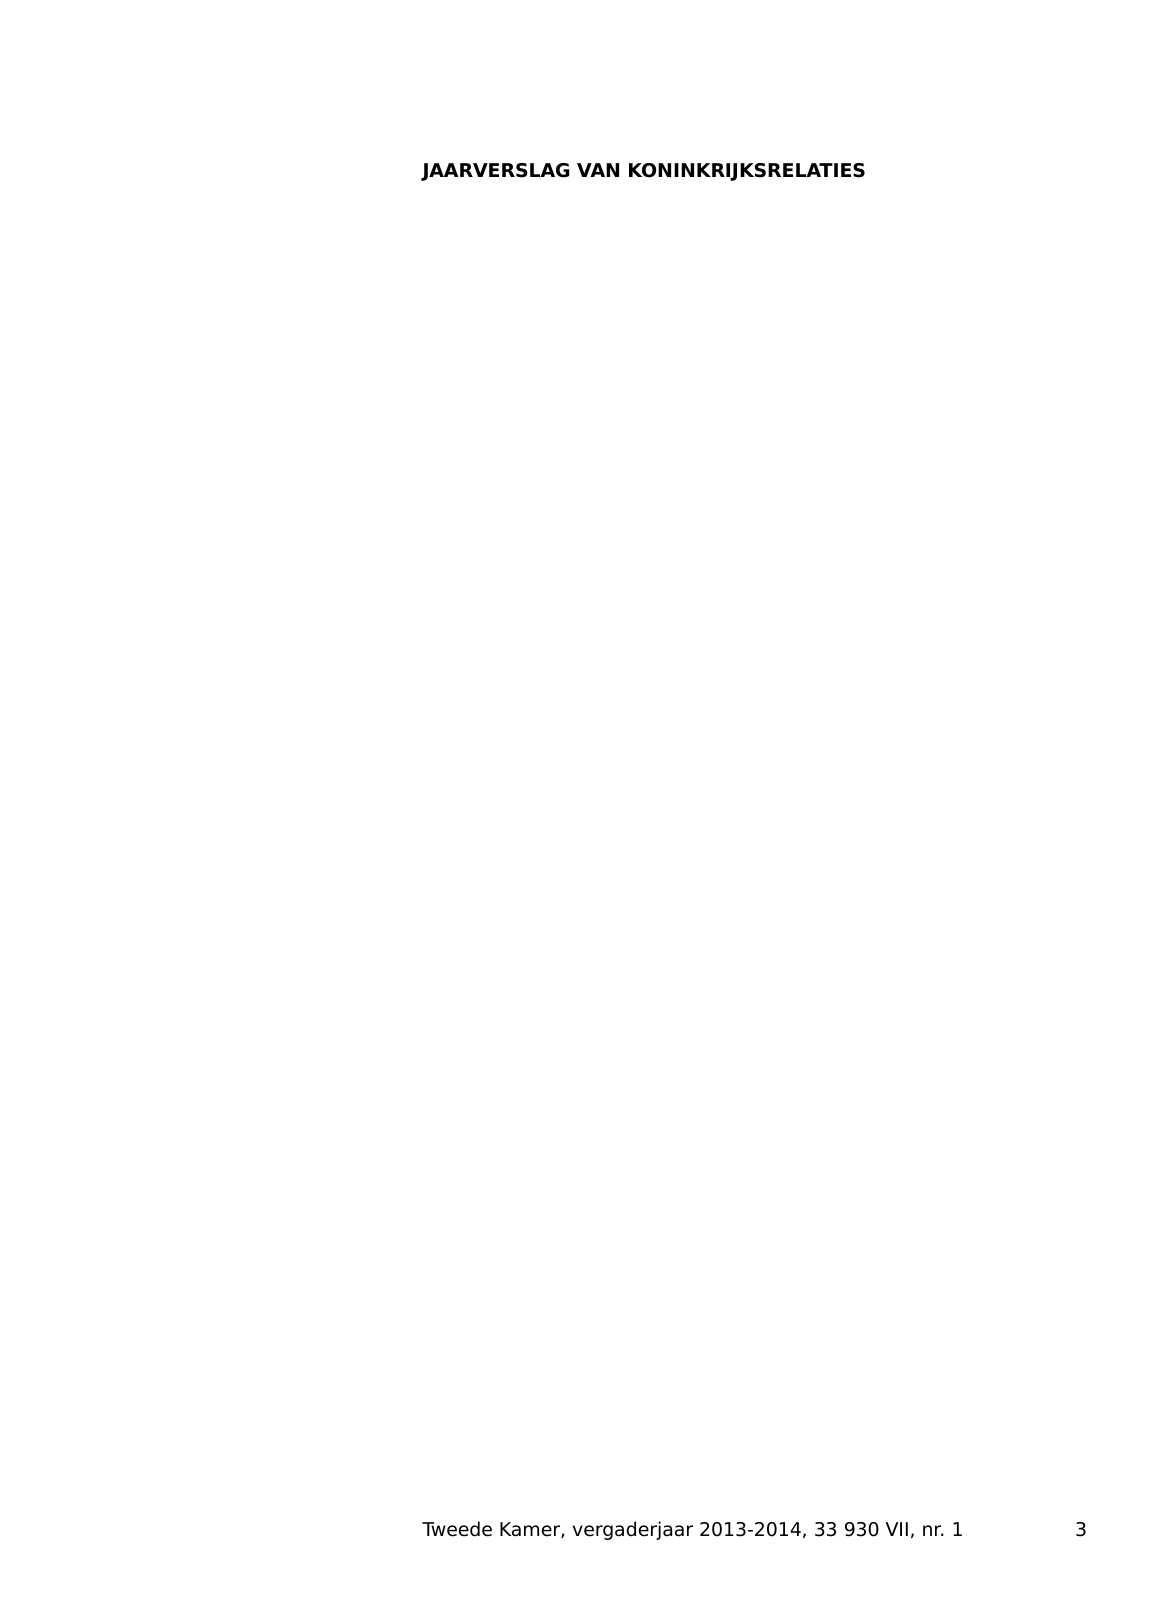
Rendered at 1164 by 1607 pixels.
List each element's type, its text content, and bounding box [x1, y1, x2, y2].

subtitle JAARVERSLAG VAN KONINKRIJKSRELATIES [422, 160, 1087, 182]
